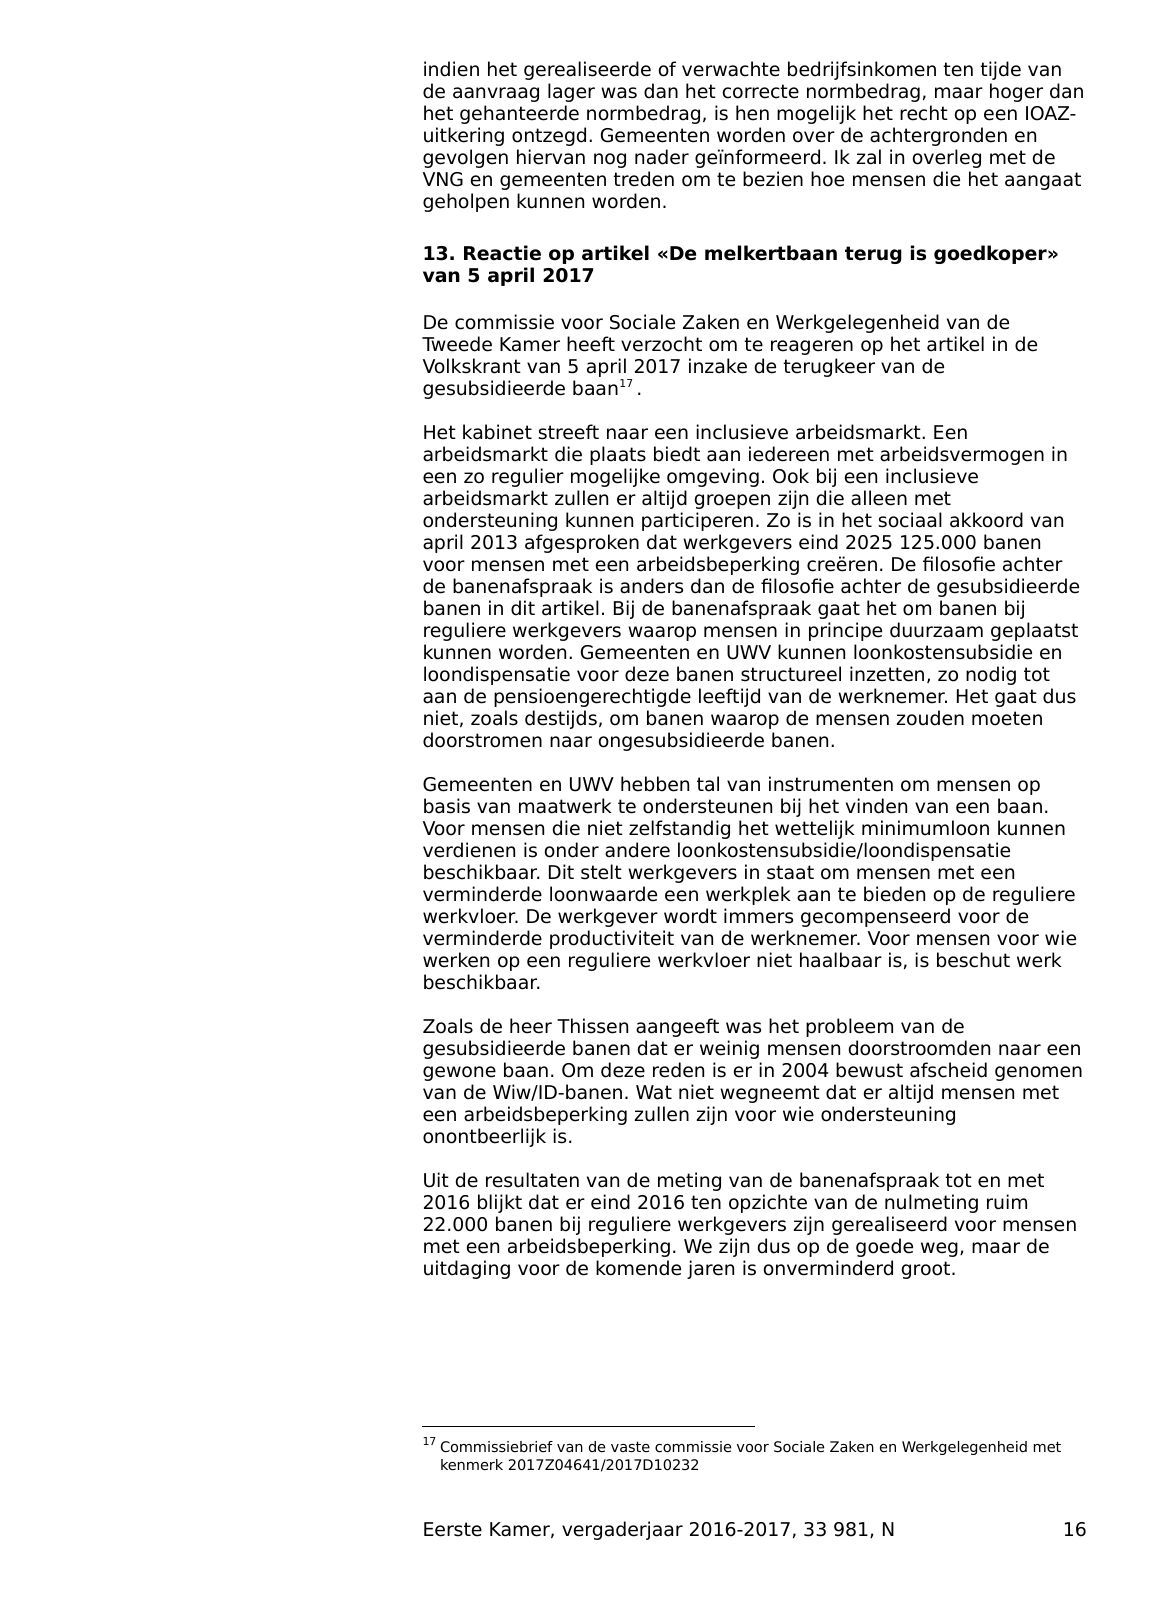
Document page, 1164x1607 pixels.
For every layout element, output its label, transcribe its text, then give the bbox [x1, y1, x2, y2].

text Zoals de heer Thissen aangeeft was het probleem van de gesubsidieerde banen dat er weinig mensen doorstroomden naar een gewone baan. Om deze reden is er in 2004 bewust afscheid genomen van de Wiw/ID-banen. Wat niet wegneemt dat er altijd mensen met een arbeidsbeperking zullen zijn voor wie ondersteuning onontbeerlijk is. [422, 1016, 1087, 1148]
subtitle 13. Reactie op artikel «De melkertbaan terug is goedkoper» van 5 april 2017 [422, 243, 1087, 287]
text Commissiebrief van de vaste commissie voor Sociale Zaken en Werkgelegenheid met kenmerk 2017Z04641/2017D10232 [422, 1435, 1087, 1474]
text Uit de resultaten van de meting van de banenafspraak tot en met 2016 blijkt dat er eind 2016 ten opzichte van de nulmeting ruim 22.000 banen bij reguliere werkgevers zijn gerealiseerd voor mensen met een arbeidsbeperking. We zijn dus op de goede weg, maar de uitdaging voor de komende jaren is onverminderd groot. [422, 1170, 1087, 1280]
text Het kabinet streeft naar een inclusieve arbeidsmarkt. Een arbeidsmarkt die plaats biedt aan iedereen met arbeidsvermogen in een zo regulier mogelijke omgeving. Ook bij een inclusieve arbeidsmarkt zullen er altijd groepen zijn die alleen met ondersteuning kunnen participeren. Zo is in het sociaal akkoord van april 2013 afgesproken dat werkgevers eind 2025 125.000 banen voor mensen met een arbeidsbeperking creëren. De filosofie achter de banenafspraak is anders dan de filosofie achter de gesubsidieerde banen in dit artikel. Bij de banenafspraak gaat het om banen bij reguliere werkgevers waarop mensen in principe duurzaam geplaatst kunnen worden. Gemeenten en UWV kunnen loonkostensubsidie en loondispensatie voor deze banen structureel inzetten, zo nodig tot aan de pensioengerechtigde leeftijd van de werknemer. Het gaat dus niet, zoals destijds, om banen waarop de mensen zouden moeten doorstromen naar ongesubsidieerde banen. [422, 422, 1087, 752]
text Gemeenten en UWV hebben tal van instrumenten om mensen op basis van maatwerk te ondersteunen bij het vinden van een baan. Voor mensen die niet zelfstandig het wettelijk minimumloon kunnen verdienen is onder andere loonkostensubsidie/loondispensatie beschikbaar. Dit stelt werkgevers in staat om mensen met een verminderde loonwaarde een werkplek aan te bieden op de reguliere werkvloer. De werkgever wordt immers gecompenseerd voor de verminderde productiviteit van de werknemer. Voor mensen voor wie werken op een reguliere werkvloer niet haalbaar is, is beschut werk beschikbaar. [422, 774, 1087, 994]
text De commissie voor Sociale Zaken en Werkgelegenheid van de Tweede Kamer heeft verzocht om te reageren op het artikel in de Volkskrant van 5 april 2017 inzake de terugkeer van de gesubsidieerde baan. [422, 312, 1087, 400]
text indien het gerealiseerde of verwachte bedrijfsinkomen ten tijde van de aanvraag lager was dan het correcte normbedrag, maar hoger dan het gehanteerde normbedrag, is hen mogelijk het recht op een IOAZ-uitkering ontzegd. Gemeenten worden over de achtergronden en gevolgen hiervan nog nader geïnformeerd. Ik zal in overleg met de VNG en gemeenten treden om te bezien hoe mensen die het aangaat geholpen kunnen worden. [422, 59, 1087, 213]
